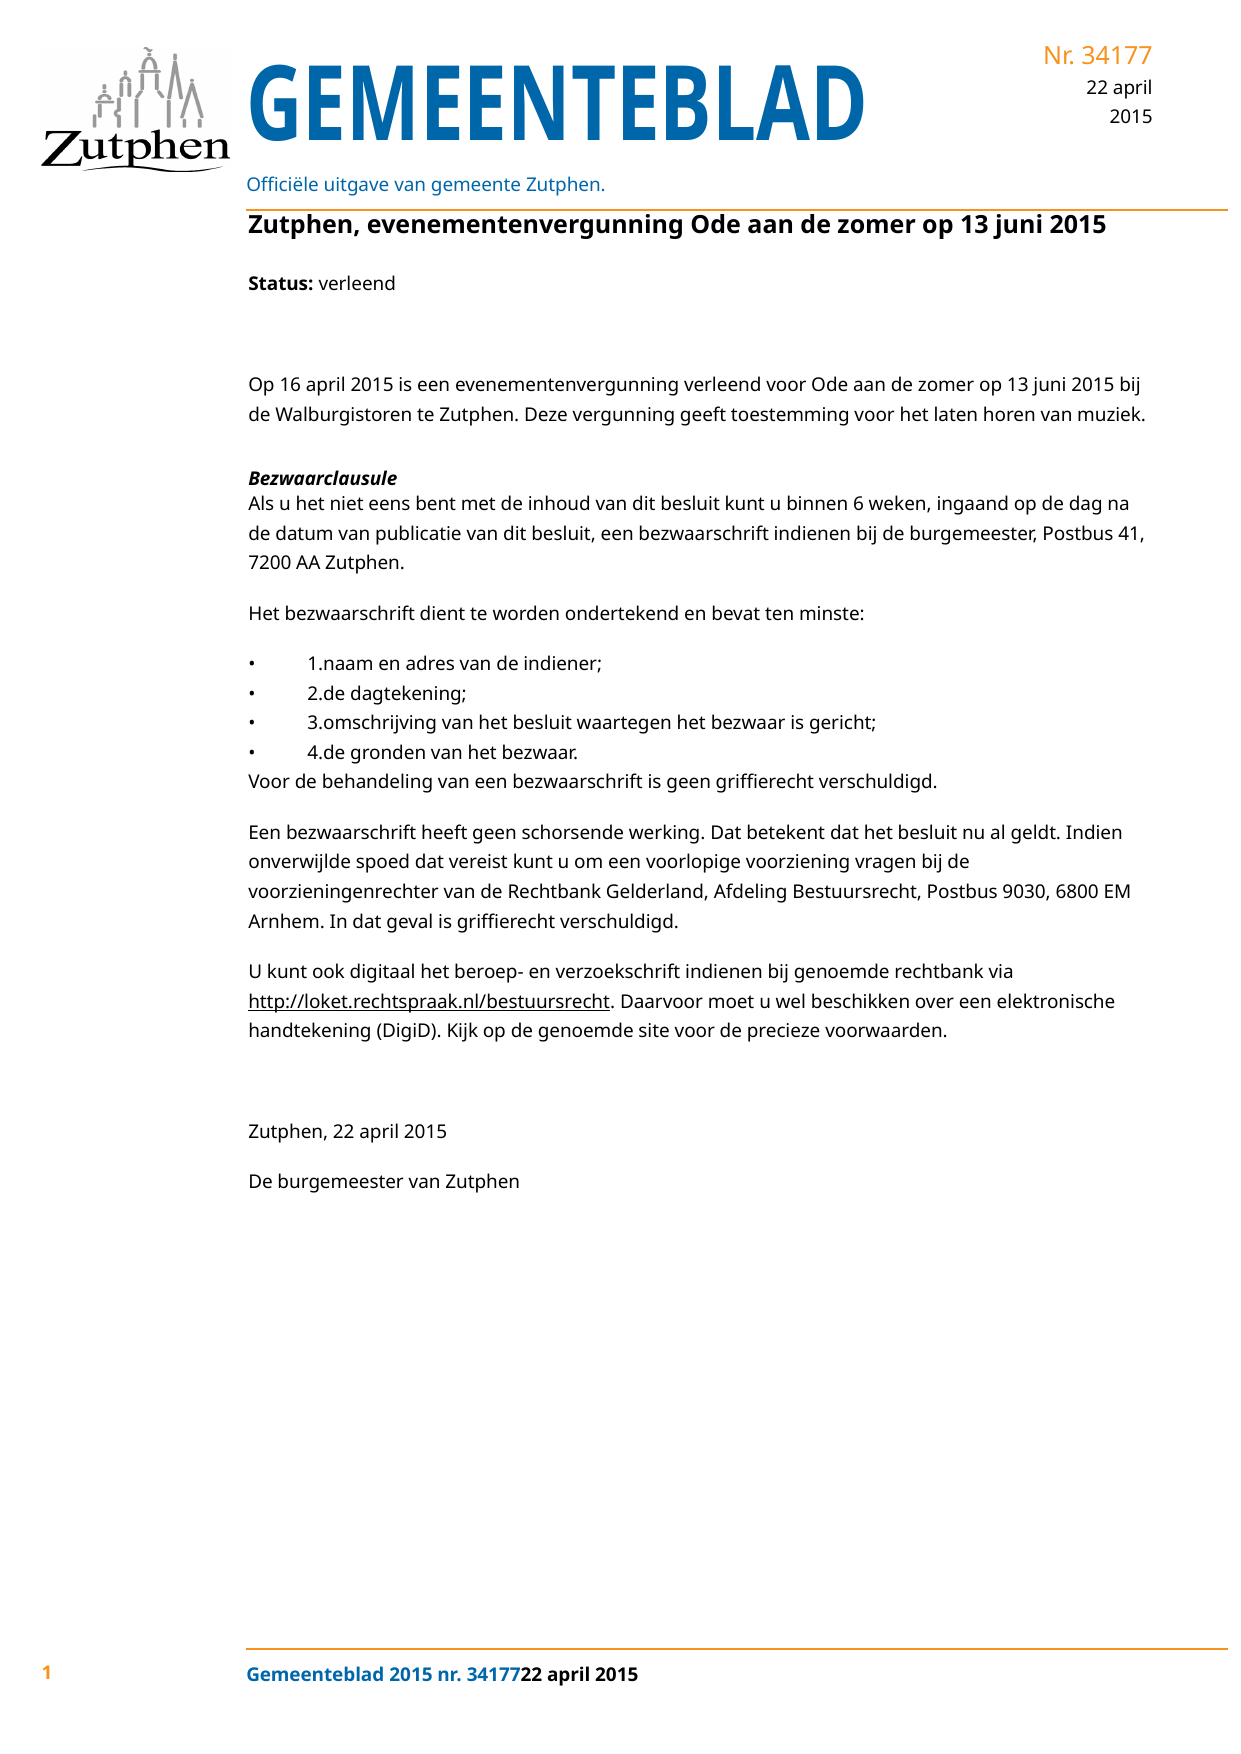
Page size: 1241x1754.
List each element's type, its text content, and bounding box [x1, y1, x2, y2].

list 3.omschrijving van het besluit waartegen het bezwaar is gericht; [248, 709, 1152, 735]
list 2.de dagtekening; [248, 680, 1152, 706]
text Zutphen, 22 april 2015 [248, 1118, 1152, 1144]
text U kunt ook digitaal het beroep- en verzoekschrift indienen bij genoemde rechtbank via http://loket.rechtspraak.nl/bestuursrecht. Daarvoor moet u wel beschikken over een elektronische handtekening (DigiD). Kijk op de genoemde site voor de precieze voorwaarden. [248, 958, 1152, 1043]
list 1.naam en adres van de indiener; [248, 650, 1152, 676]
text Zutphen, evenementenvergunning Ode aan de zomer op 13 juni 2015 [248, 211, 1152, 241]
text Als u het niet eens bent met de inhoud van dit besluit kunt u binnen 6 weken, ingaand op de dag na de datum van publicatie van dit besluit, een bezwaarschrift indienen bij de burgemeester, Postbus 41, 7200 AA Zutphen. [248, 490, 1152, 575]
text De burgemeester van Zutphen [248, 1169, 1152, 1194]
text Het bezwaarschrift dient te worden ondertekend en bevat ten minste: [248, 600, 1152, 626]
text Een bezwaarschrift heeft geen schorsende werking. Dat betekent dat het besluit nu al geldt. Indien onverwijlde spoed dat vereist kunt u om een voorlopige voorziening vragen bij de voorzieningenrechter van de Rechtbank Gelderland, Afdeling Bestuursrecht, Postbus 9030, 6800 EM Arnhem. In dat geval is griffierecht verschuldigd. [248, 819, 1152, 934]
text Status: verleend [248, 270, 1152, 296]
list 4.de gronden van het bezwaar. [248, 739, 1152, 765]
text Bezwaarclausule [248, 465, 1152, 490]
text Op 16 april 2015 is een evenementenvergunning verleend voor Ode aan de zomer op 13 juni 2015 bij de Walburgistoren te Zutphen. Deze vergunning geeft toestemming voor het laten horen van muziek. [248, 371, 1152, 426]
text Voor de behandeling van een bezwaarschrift is geen griffierecht verschuldigd. [248, 769, 1152, 794]
picture [41, 47, 231, 172]
